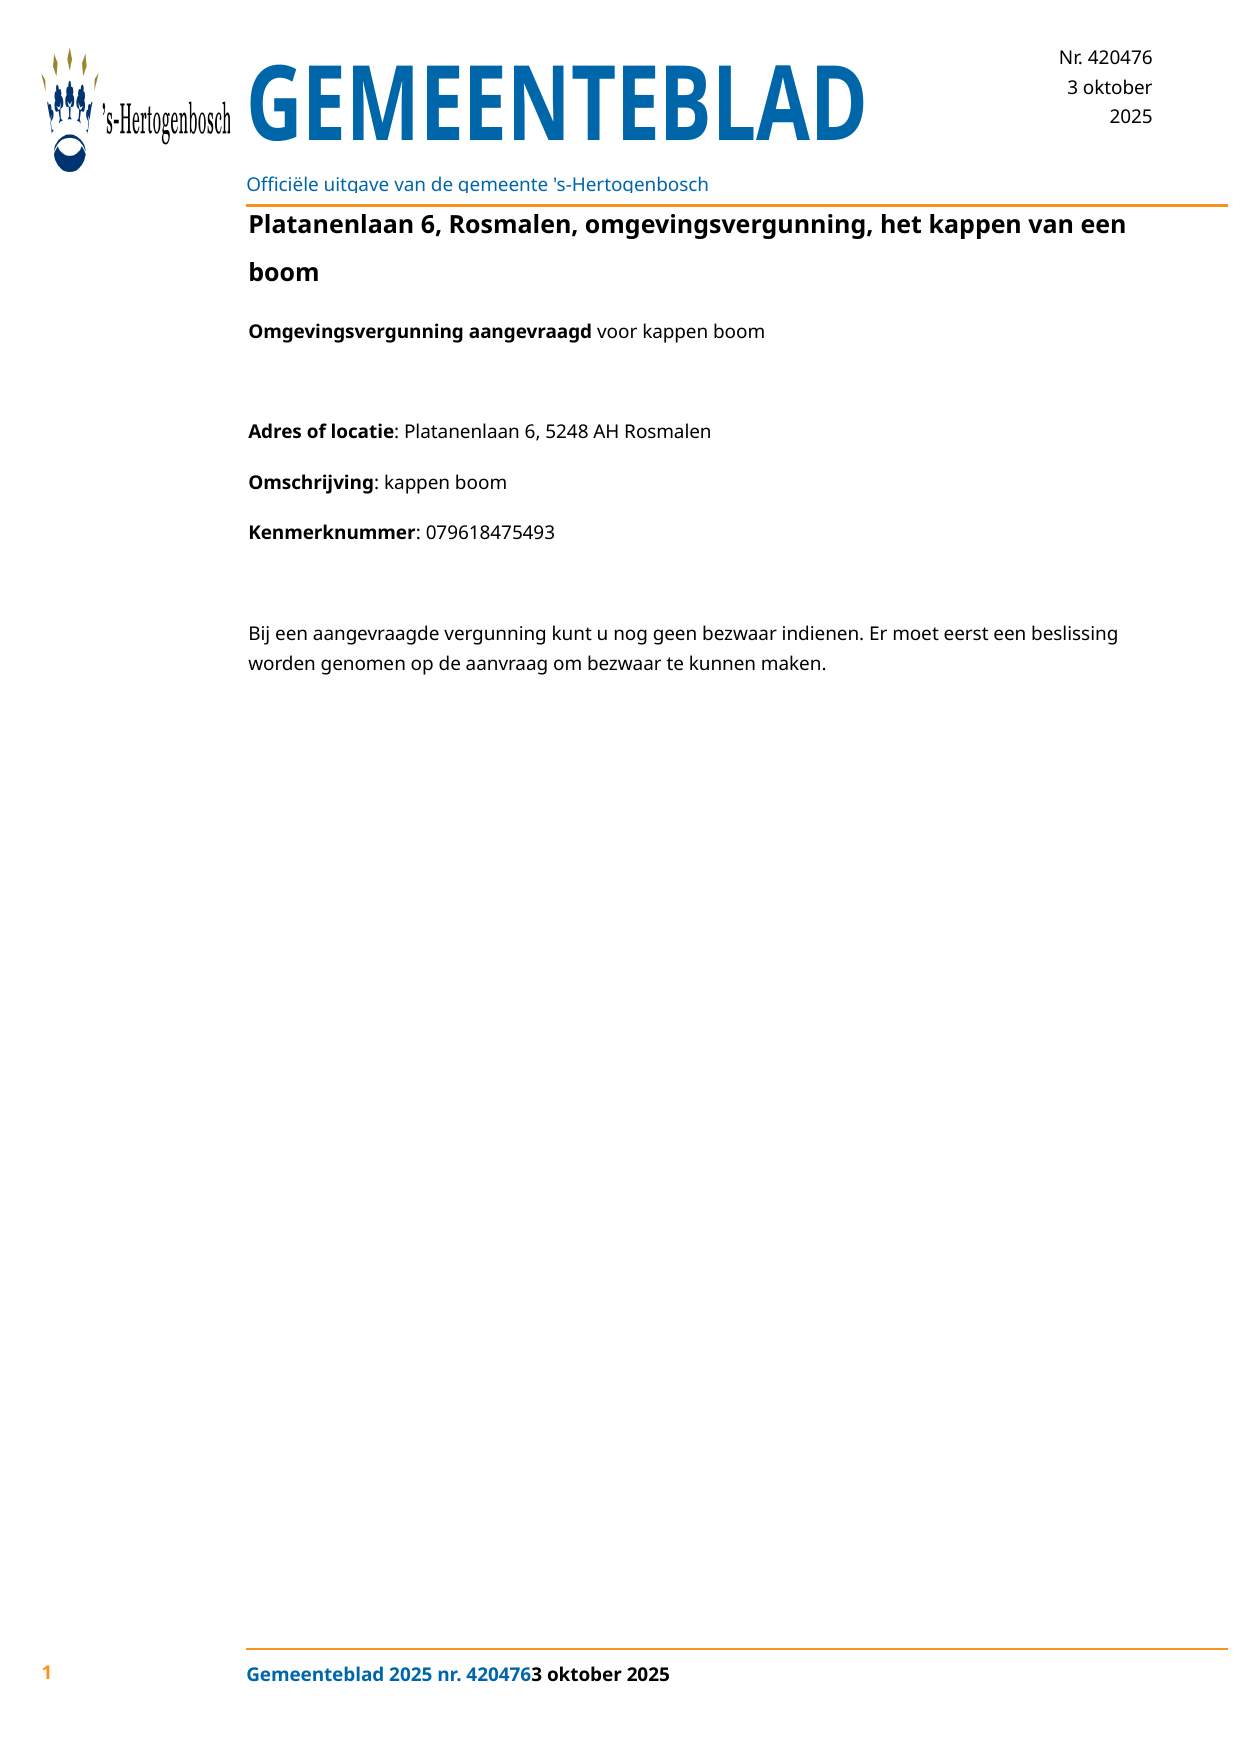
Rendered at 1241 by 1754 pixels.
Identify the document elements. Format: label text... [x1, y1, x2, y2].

text Omschrijving: kappen boom [248, 469, 1152, 495]
text Adres of locatie: Platanenlaan 6, 5248 AH Rosmalen [248, 419, 1152, 444]
text Platanenlaan 6, Rosmalen, omgevingsvergunning, het kappen van een boom [248, 207, 1152, 288]
text Kenmerknummer: 079618475493 [248, 519, 1152, 545]
picture [41, 47, 231, 172]
text Bij een aangevraagde vergunning kunt u nog geen bezwaar indienen. Er moet eerst een beslissing worden genomen op de aanvraag om bezwaar te kunnen maken. [248, 620, 1152, 676]
text Omgevingsvergunning aangevraagd voor kappen boom [248, 318, 1152, 344]
